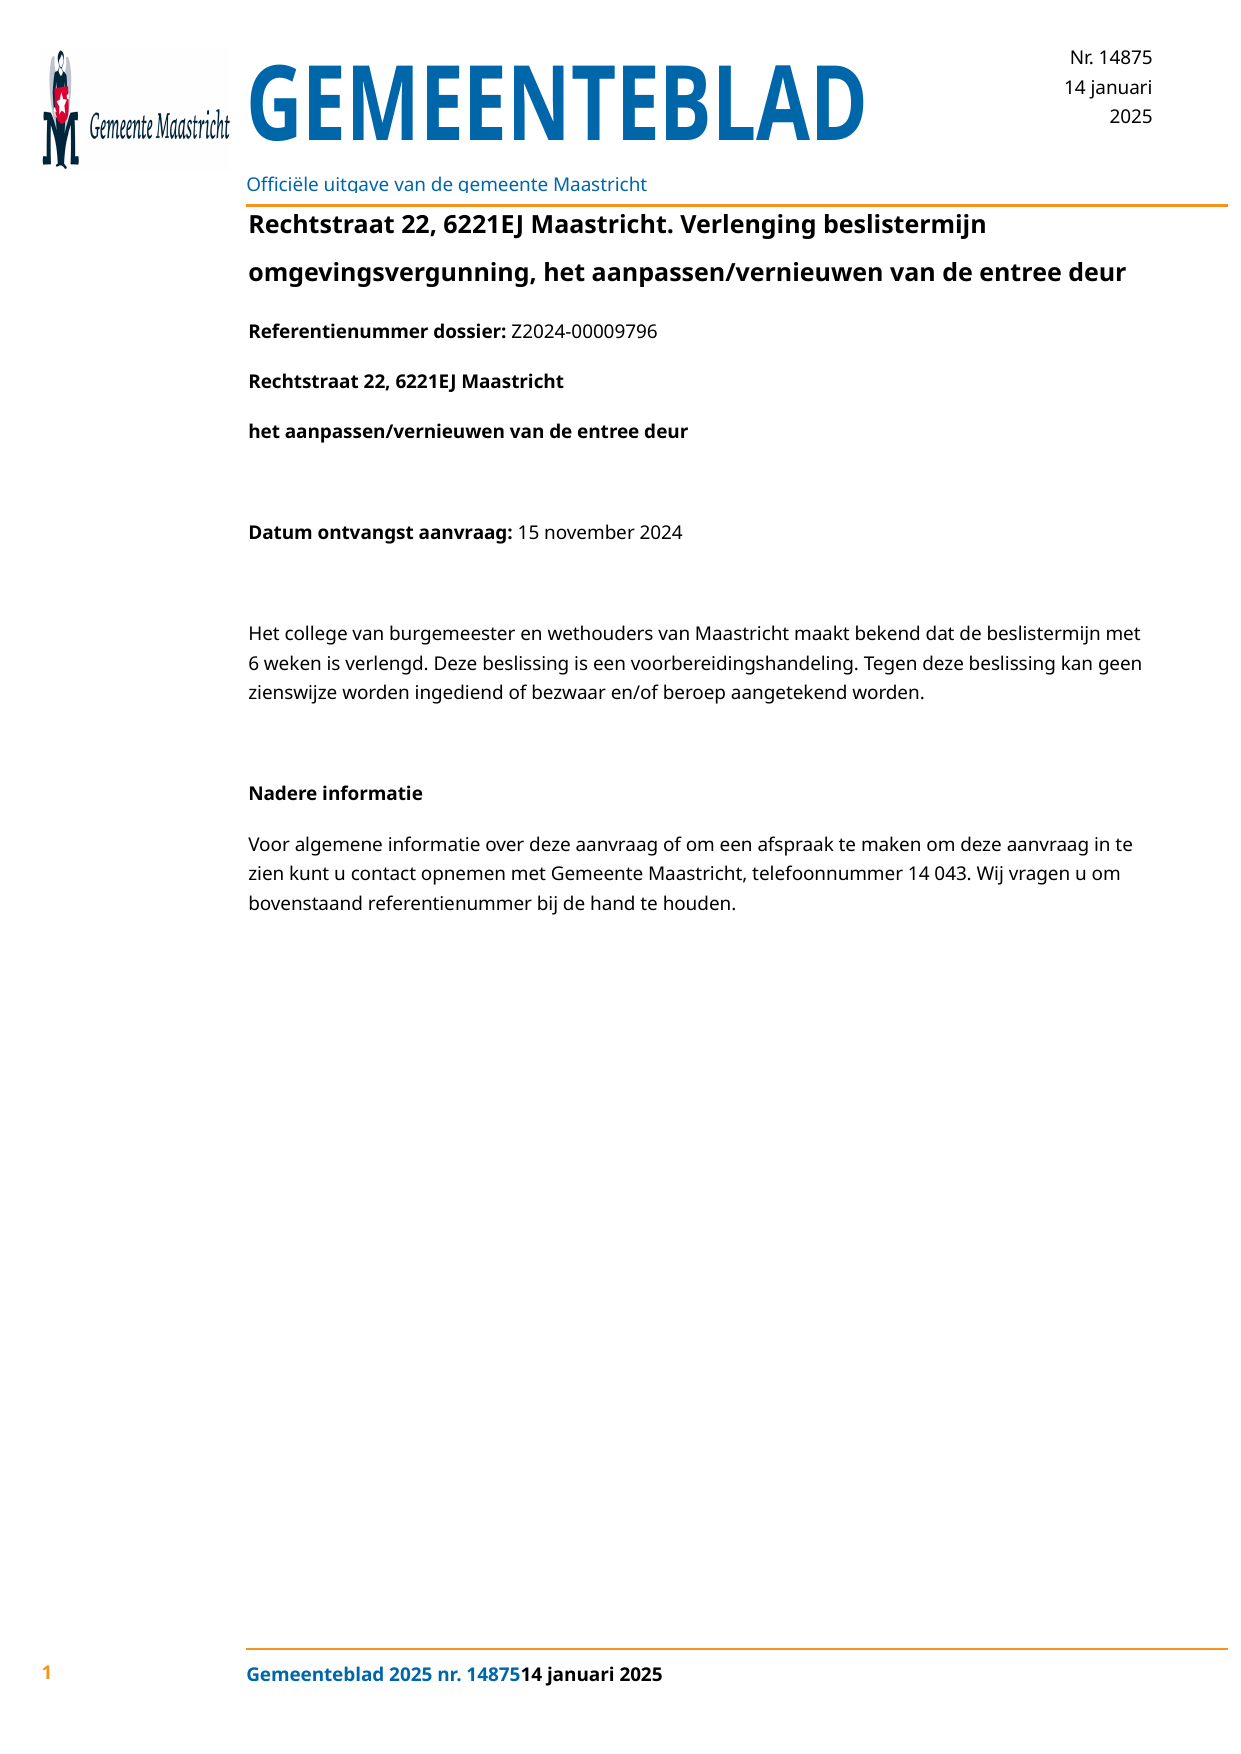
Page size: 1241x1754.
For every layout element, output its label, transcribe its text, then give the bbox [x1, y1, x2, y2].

text Nadere informatie [248, 780, 1152, 806]
text Referentienummer dossier: Z2024-00009796 [248, 318, 1152, 344]
text Het college van burgemeester en wethouders van Maastricht maakt bekend dat de beslistermijn met 6 weken is verlengd. Deze beslissing is een voorbereidingshandeling. Tegen deze beslissing kan geen zienswijze worden ingediend of bezwaar en/of beroep aangetekend worden. [248, 620, 1152, 705]
text Voor algemene informatie over deze aanvraag of om een afspraak te maken om deze aanvraag in te zien kunt u contact opnemen met Gemeente Maastricht, telefoonnummer 14 043. Wij vragen u om bovenstaand referentienummer bij de hand te houden. [248, 831, 1152, 916]
text Datum ontvangst aanvraag: 15 november 2024 [248, 519, 1152, 545]
text Rechtstraat 22, 6221EJ Maastricht. Verlenging beslistermijn omgevingsvergunning, het aanpassen/vernieuwen van de entree deur [248, 207, 1152, 288]
text het aanpassen/vernieuwen van de entree deur [248, 419, 1152, 444]
text Rechtstraat 22, 6221EJ Maastricht [248, 368, 1152, 394]
picture [41, 47, 231, 172]
